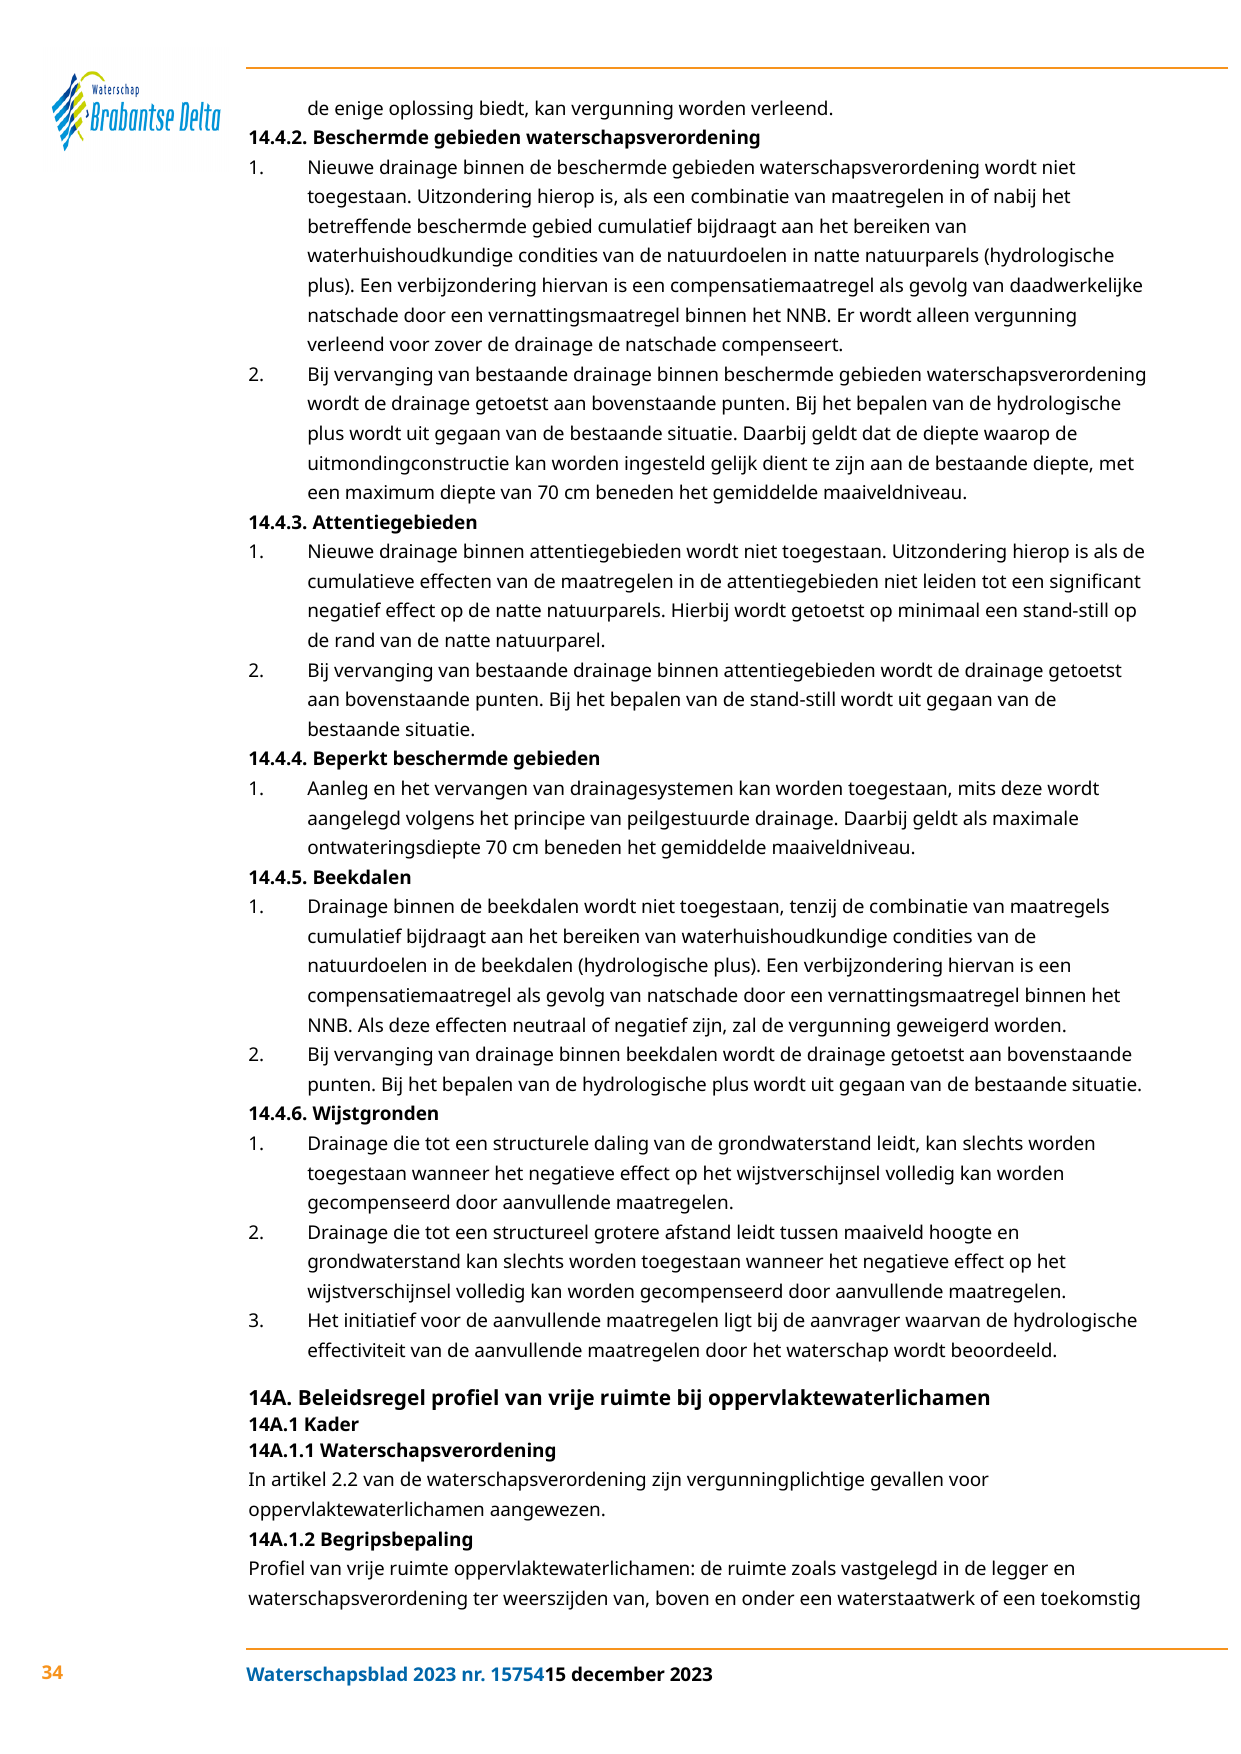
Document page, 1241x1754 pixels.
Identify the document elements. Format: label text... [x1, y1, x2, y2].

text 14.4.3. Attentiegebieden [248, 509, 1152, 535]
list Drainage die tot een structurele daling van de grondwaterstand leidt, kan slechts worden toegestaan wanneer het negatieve effect op het wijstverschijnsel volledig kan worden gecompenseerd door aanvullende maatregelen. [248, 1130, 1152, 1215]
text Profiel van vrije ruimte oppervlaktewaterlichamen: de ruimte zoals vastgelegd in de legger en waterschapsverordening ter weerszijden van, boven en onder een waterstaatwerk of een toekomstig [248, 1555, 1152, 1611]
list Nieuwe drainage binnen de beschermde gebieden waterschapsverordening wordt niet toegestaan. Uitzondering hierop is, als een combinatie van maatregelen in of nabij het betreffende beschermde gebied cumulatief bijdraagt aan het bereiken van waterhuishoudkundige condities van de natuurdoelen in natte natuurparels (hydrologische plus). Een verbijzondering hiervan is een compensatiemaatregel als gevolg van daadwerkelijke natschade door een vernattingsmaatregel binnen het NNB. Er wordt alleen vergunning verleend voor zover de drainage de natschade compenseert. [248, 154, 1152, 357]
text 14.4.4. Beperkt beschermde gebieden [248, 746, 1152, 771]
list Aanleg en het vervangen van drainagesystemen kan worden toegestaan, mits deze wordt aangelegd volgens het principe van peilgestuurde drainage. Daarbij geldt als maximale ontwateringsdiepte 70 cm beneden het gemiddelde maaiveldniveau. [248, 775, 1152, 860]
list Drainage binnen de beekdalen wordt niet toegestaan, tenzij de combinatie van maatregels cumulatief bijdraagt aan het bereiken van waterhuishoudkundige condities van de natuurdoelen in de beekdalen (hydrologische plus). Een verbijzondering hiervan is een compensatiemaatregel als gevolg van natschade door een vernattingsmaatregel binnen het NNB. Als deze effecten neutraal of negatief zijn, zal de vergunning geweigerd worden. [248, 893, 1152, 1038]
picture [41, 47, 231, 172]
text 14A.1.2 Begripsbepaling [248, 1526, 1152, 1552]
list Bij vervanging van drainage binnen beekdalen wordt de drainage getoetst aan bovenstaande punten. Bij het bepalen van de hydrologische plus wordt uit gegaan van de bestaande situatie. [248, 1041, 1152, 1097]
text In artikel 2.2 van de waterschapsverordening zijn vergunningplichtige gevallen voor oppervlaktewaterlichamen aangewezen. [248, 1467, 1152, 1522]
text 14A.1 Kader [248, 1411, 1152, 1437]
list Nieuwe drainage binnen attentiegebieden wordt niet toegestaan. Uitzondering hierop is als de cumulatieve effecten van de maatregelen in de attentiegebieden niet leiden tot een significant negatief effect op de natte natuurparels. Hierbij wordt getoetst op minimaal een stand-still op de rand van de natte natuurparel. [248, 538, 1152, 653]
text 14.4.6. Wijstgronden [248, 1101, 1152, 1126]
text 14.4.2. Beschermde gebieden waterschapsverordening [248, 124, 1152, 150]
list Drainage die tot een structureel grotere afstand leidt tussen maaiveld hoogte en grondwaterstand kan slechts worden toegestaan wanneer het negatieve effect op het wijstverschijnsel volledig kan worden gecompenseerd door aanvullende maatregelen. [248, 1219, 1152, 1304]
list de enige oplossing biedt, kan vergunning worden verleend. [248, 95, 1152, 121]
text 14A. Beleidsregel profiel van vrije ruimte bij oppervlaktewaterlichamen [248, 1383, 1152, 1411]
text 14A.1.1 Waterschapsverordening [248, 1437, 1152, 1463]
text 14.4.5. Beekdalen [248, 864, 1152, 890]
list Bij vervanging van bestaande drainage binnen beschermde gebieden waterschapsverordening wordt de drainage getoetst aan bovenstaande punten. Bij het bepalen van de hydrologische plus wordt uit gegaan van de bestaande situatie. Daarbij geldt dat de diepte waarop de uitmondingconstructie kan worden ingesteld gelijk dient te zijn aan de bestaande diepte, met een maximum diepte van 70 cm beneden het gemiddelde maaiveldniveau. [248, 361, 1152, 505]
list Het initiatief voor de aanvullende maatregelen ligt bij de aanvrager waarvan de hydrologische effectiviteit van de aanvullende maatregelen door het waterschap wordt beoordeeld. [248, 1308, 1152, 1363]
list Bij vervanging van bestaande drainage binnen attentiegebieden wordt de drainage getoetst aan bovenstaande punten. Bij het bepalen van de stand-still wordt uit gegaan van de bestaande situatie. [248, 657, 1152, 742]
